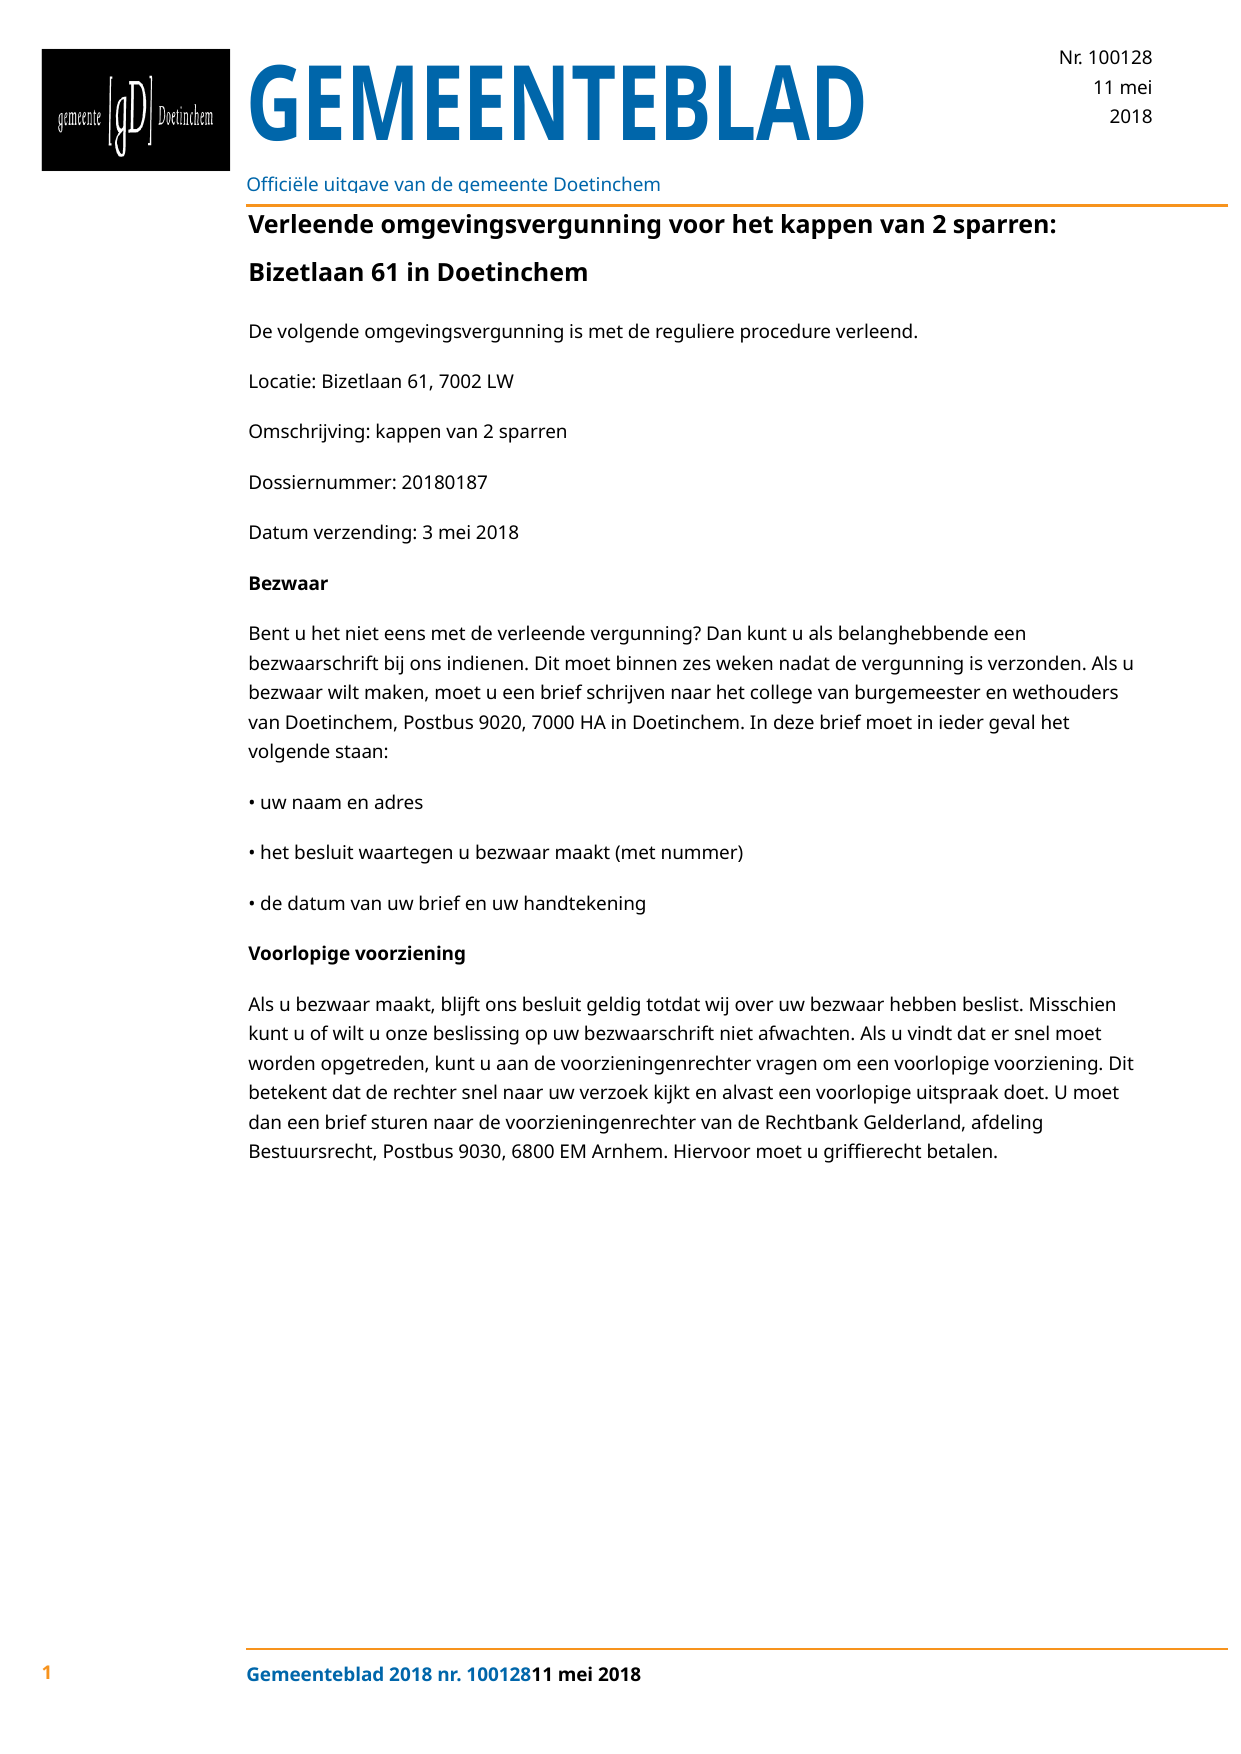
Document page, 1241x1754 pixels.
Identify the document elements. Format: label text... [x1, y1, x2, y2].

text • de datum van uw brief en uw handtekening [248, 890, 1152, 916]
text Datum verzending: 3 mei 2018 [248, 519, 1152, 545]
text Dossiernummer: 20180187 [248, 469, 1152, 495]
text Locatie: Bizetlaan 61, 7002 LW [248, 368, 1152, 394]
text Verleende omgevingsvergunning voor het kappen van 2 sparren: Bizetlaan 61 in Doetinchem [248, 207, 1152, 288]
picture [41, 47, 231, 172]
text Bezwaar [248, 570, 1152, 596]
text Bent u het niet eens met de verleende vergunning? Dan kunt u als belanghebbende een bezwaarschrift bij ons indienen. Dit moet binnen zes weken nadat de vergunning is verzonden. Als u bezwaar wilt maken, moet u een brief schrijven naar het college van burgemeester en wethouders van Doetinchem, Postbus 9020, 7000 HA in Doetinchem. In deze brief moet in ieder geval het volgende staan: [248, 620, 1152, 764]
text Als u bezwaar maakt, blijft ons besluit geldig totdat wij over uw bezwaar hebben beslist. Misschien kunt u of wilt u onze beslissing op uw bezwaarschrift niet afwachten. Als u vindt dat er snel moet worden opgetreden, kunt u aan de voorzieningenrechter vragen om een voorlopige voorziening. Dit betekent dat de rechter snel naar uw verzoek kijkt en alvast een voorlopige uitspraak doet. U moet dan een brief sturen naar de voorzieningenrechter van de Rechtbank Gelderland, afdeling Bestuursrecht, Postbus 9030, 6800 EM Arnhem. Hiervoor moet u griffierecht betalen. [248, 991, 1152, 1164]
text • het besluit waartegen u bezwaar maakt (met nummer) [248, 839, 1152, 865]
text Omschrijving: kappen van 2 sparren [248, 419, 1152, 444]
text • uw naam en adres [248, 789, 1152, 815]
text Voorlopige voorziening [248, 940, 1152, 966]
text De volgende omgevingsvergunning is met de reguliere procedure verleend. [248, 318, 1152, 344]
